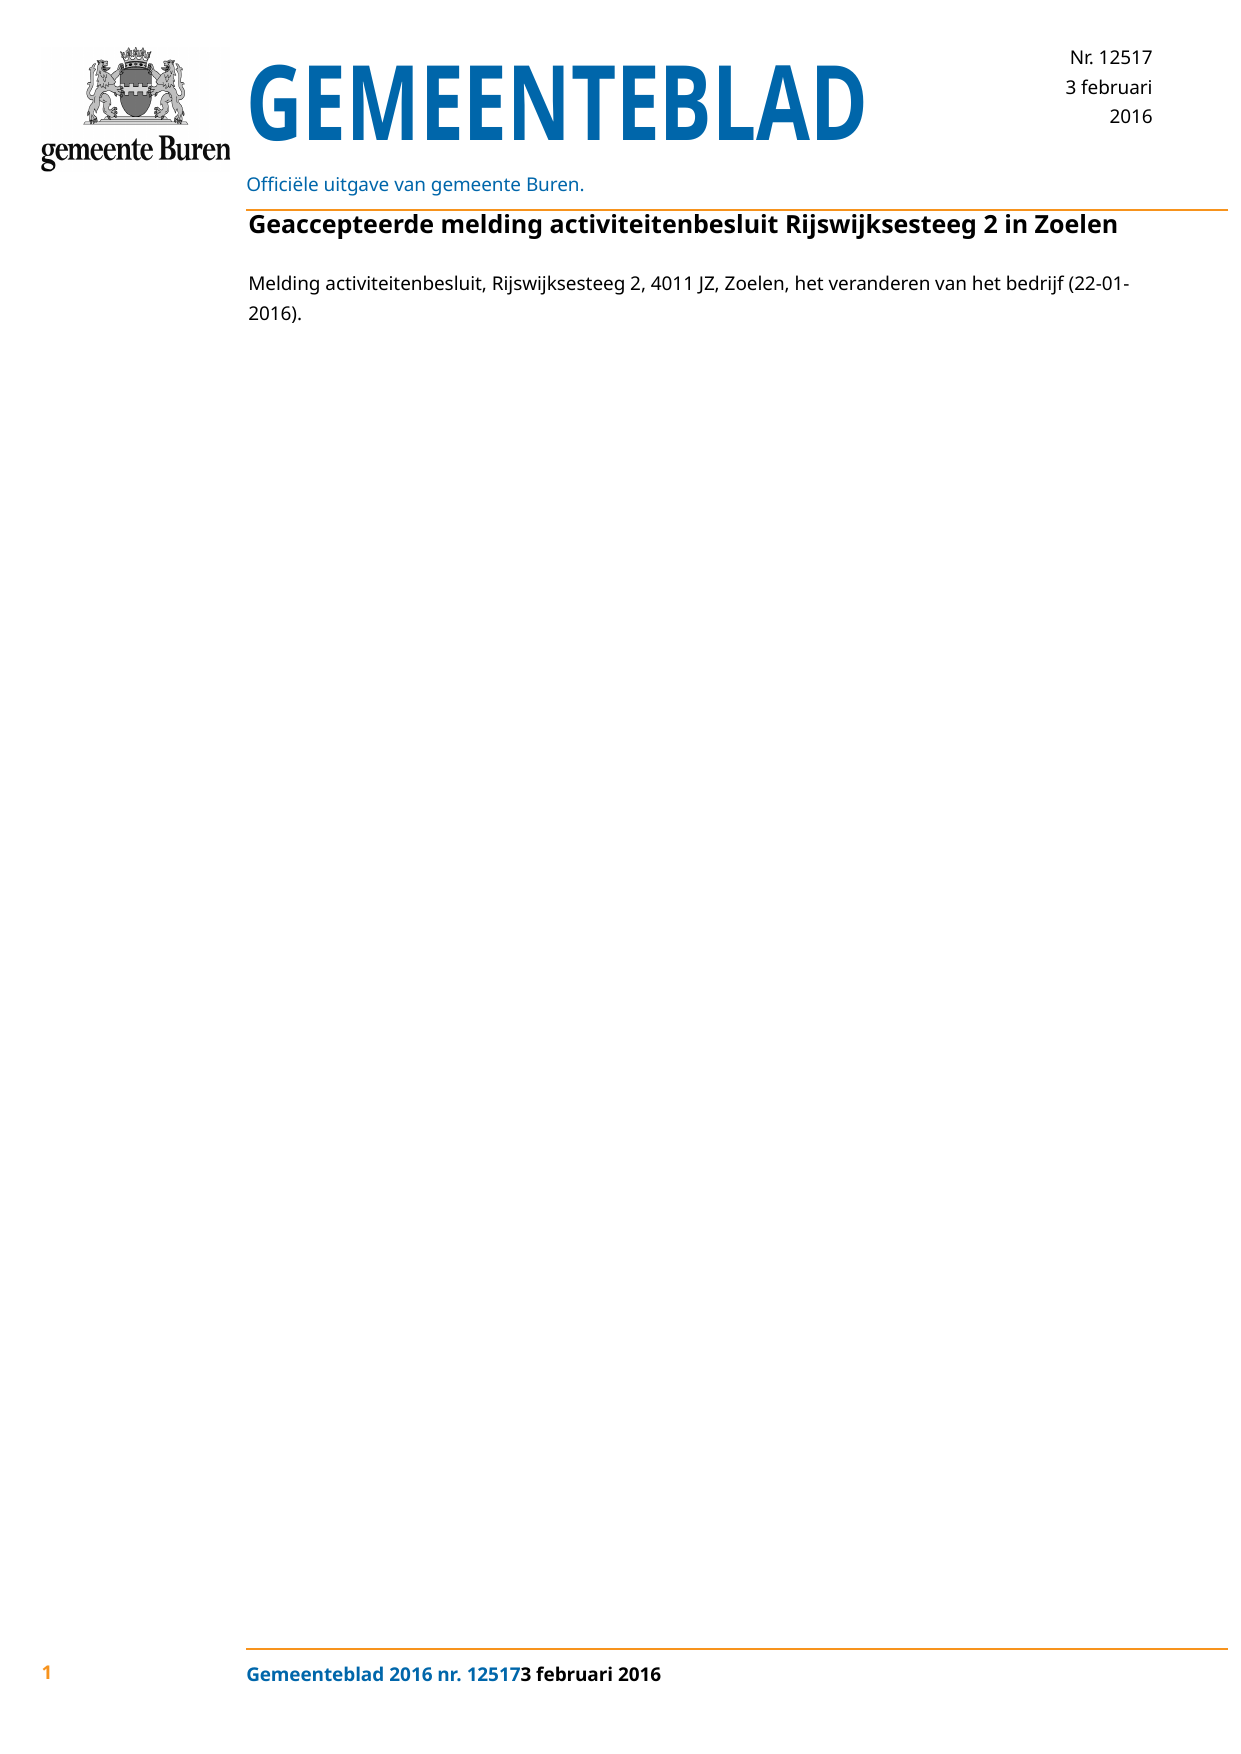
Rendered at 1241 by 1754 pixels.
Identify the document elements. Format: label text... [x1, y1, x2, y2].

text Geaccepteerde melding activiteitenbesluit Rijswijksesteeg 2 in Zoelen [248, 211, 1152, 241]
text Melding activiteitenbesluit, Rijswijksesteeg 2, 4011 JZ, Zoelen, het veranderen van het bedrijf (22-01-2016). [248, 270, 1152, 326]
picture [41, 47, 231, 172]
